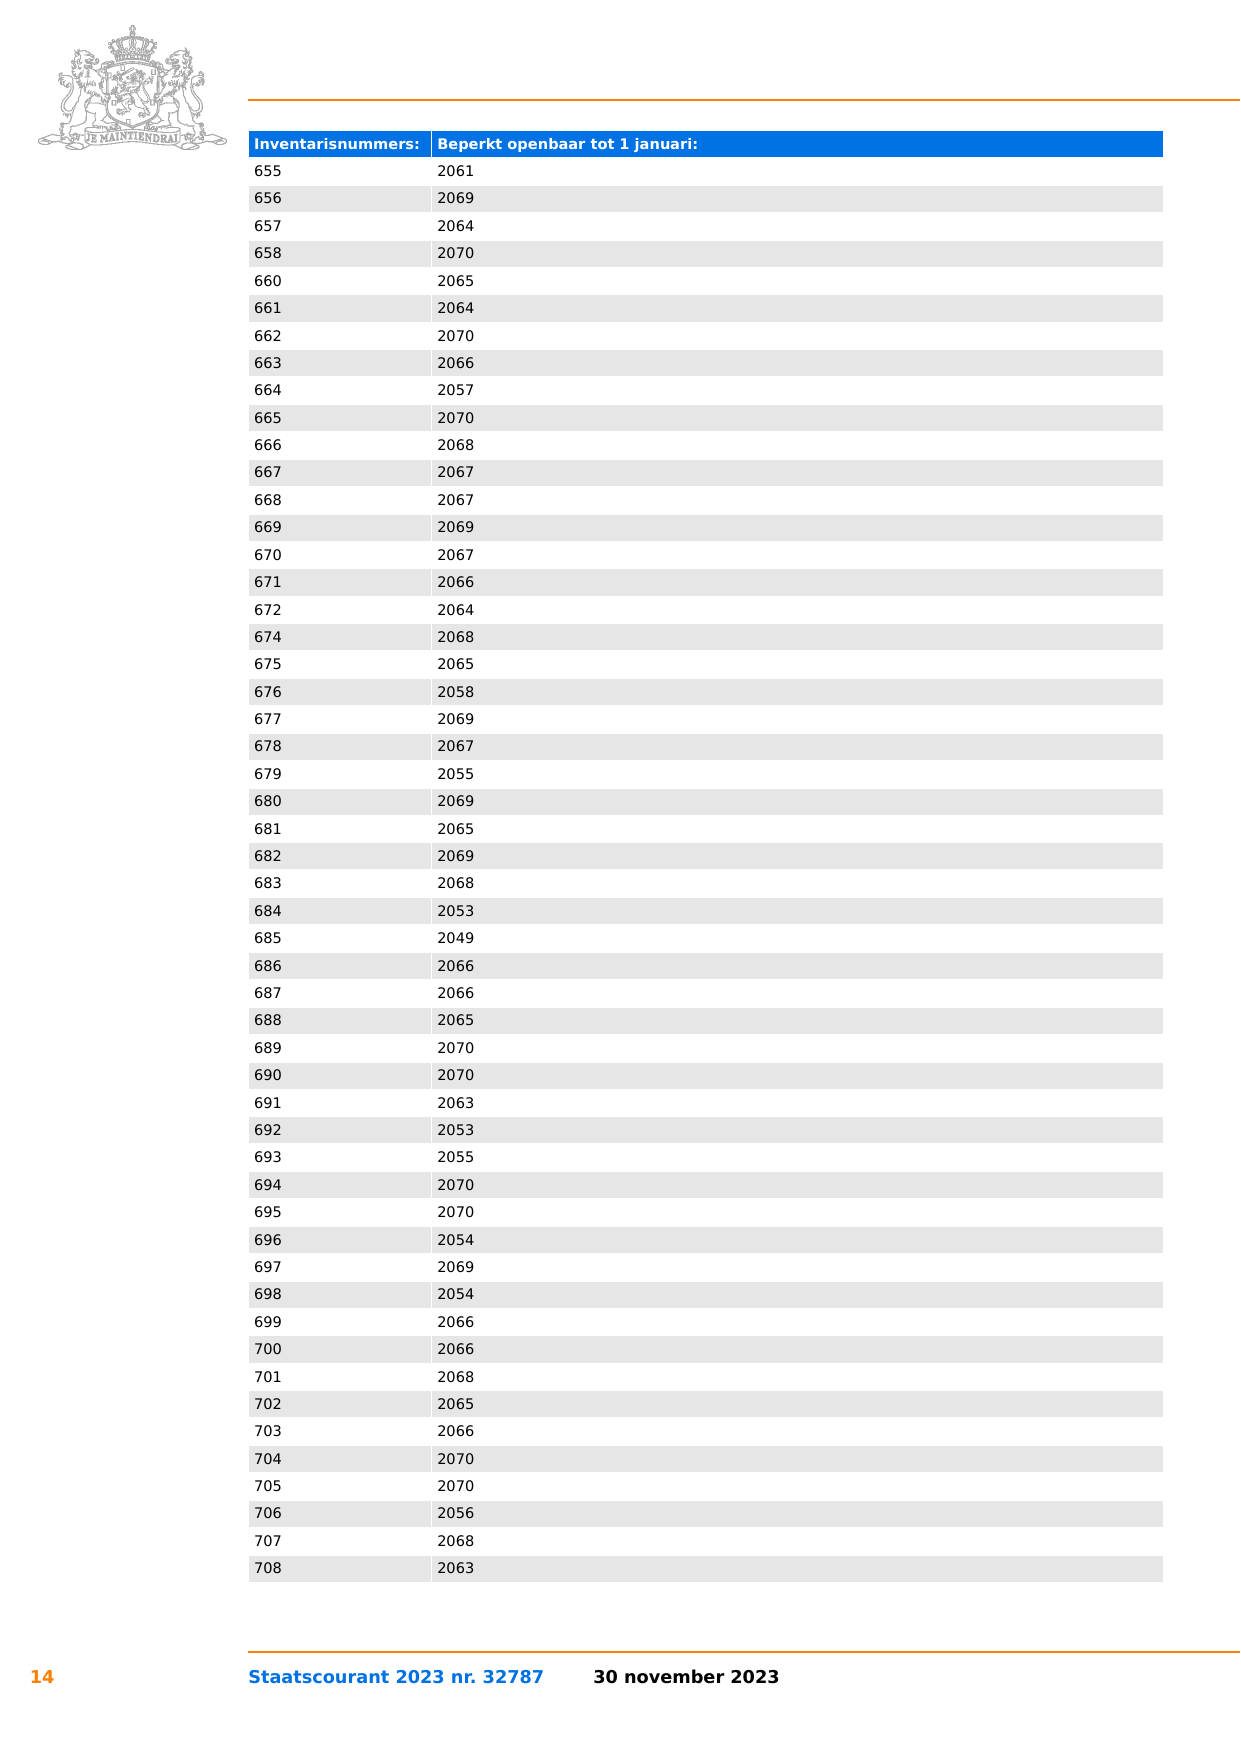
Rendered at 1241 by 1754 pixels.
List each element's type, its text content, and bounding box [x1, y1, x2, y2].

table_cell 2069 [432, 706, 1163, 733]
table_cell 2070 [432, 323, 1163, 349]
table_cell 706 [249, 1501, 431, 1527]
table_cell 2068 [432, 1364, 1163, 1390]
table_cell 678 [249, 734, 431, 760]
table_cell 664 [249, 378, 431, 404]
table_cell 689 [249, 1035, 431, 1061]
table_cell 667 [249, 460, 431, 486]
table_cell 694 [249, 1172, 431, 1198]
picture [38, 25, 227, 150]
table_cell 699 [249, 1309, 431, 1335]
table_cell 2068 [432, 432, 1163, 459]
table_cell 2067 [432, 460, 1163, 486]
table_cell 2070 [432, 241, 1163, 267]
table_cell 671 [249, 569, 431, 596]
table_cell 2069 [432, 789, 1163, 815]
table_cell 702 [249, 1391, 431, 1417]
table_cell 2058 [432, 679, 1163, 705]
table_cell 698 [249, 1282, 431, 1308]
table_cell 684 [249, 898, 431, 924]
table_cell 2054 [432, 1227, 1163, 1253]
table_header Inventarisnummers: [249, 131, 431, 157]
table_cell 2061 [432, 158, 1163, 185]
table_cell 660 [249, 268, 431, 294]
table_cell 669 [249, 515, 431, 541]
table_cell 2070 [432, 405, 1163, 431]
table_cell 663 [249, 350, 431, 376]
table_cell 708 [249, 1556, 431, 1582]
table_cell 2053 [432, 1117, 1163, 1143]
table_cell 2065 [432, 268, 1163, 294]
table_cell 691 [249, 1090, 431, 1116]
table_cell 2066 [432, 350, 1163, 376]
table_cell 2065 [432, 1391, 1163, 1417]
table_cell 2053 [432, 898, 1163, 924]
table_cell 2069 [432, 186, 1163, 212]
table_cell 2064 [432, 597, 1163, 623]
table_cell 681 [249, 816, 431, 842]
table_cell 2066 [432, 1419, 1163, 1445]
table_cell 690 [249, 1063, 431, 1089]
table_cell 2066 [432, 569, 1163, 596]
table_cell 2056 [432, 1501, 1163, 1527]
table_cell 682 [249, 843, 431, 869]
table_cell 2066 [432, 1336, 1163, 1363]
table_cell 2069 [432, 515, 1163, 541]
table_cell 2063 [432, 1556, 1163, 1582]
table_cell 686 [249, 953, 431, 979]
table_cell 697 [249, 1254, 431, 1281]
table_cell 2068 [432, 624, 1163, 650]
table_cell 2067 [432, 542, 1163, 568]
table_cell 680 [249, 789, 431, 815]
table_cell 685 [249, 925, 431, 952]
table_cell 707 [249, 1528, 431, 1554]
table_cell 658 [249, 241, 431, 267]
table_cell 2070 [432, 1473, 1163, 1500]
table_cell 693 [249, 1145, 431, 1171]
table_cell 2066 [432, 1309, 1163, 1335]
table_cell 705 [249, 1473, 431, 1500]
table_cell 2070 [432, 1063, 1163, 1089]
table_cell 2049 [432, 925, 1163, 952]
table_cell 703 [249, 1419, 431, 1445]
table_cell 661 [249, 295, 431, 322]
table_cell 676 [249, 679, 431, 705]
table_cell 657 [249, 213, 431, 239]
table_cell 2068 [432, 871, 1163, 897]
table_cell 2063 [432, 1090, 1163, 1116]
table_cell 2057 [432, 378, 1163, 404]
table_cell 2064 [432, 295, 1163, 322]
table_cell 2066 [432, 953, 1163, 979]
table_cell 2070 [432, 1172, 1163, 1198]
table_cell 2069 [432, 843, 1163, 869]
table_cell 2065 [432, 651, 1163, 678]
table_cell 2065 [432, 816, 1163, 842]
table_cell 670 [249, 542, 431, 568]
table_header Beperkt openbaar tot 1 januari: [432, 131, 1163, 157]
table_cell 2068 [432, 1528, 1163, 1554]
table_cell 677 [249, 706, 431, 733]
table_cell 2066 [432, 980, 1163, 1007]
table_cell 655 [249, 158, 431, 185]
table_cell 672 [249, 597, 431, 623]
table_cell 668 [249, 487, 431, 513]
table_cell 696 [249, 1227, 431, 1253]
table_cell 692 [249, 1117, 431, 1143]
table_cell 2055 [432, 1145, 1163, 1171]
table_cell 687 [249, 980, 431, 1007]
table_cell 2070 [432, 1199, 1163, 1226]
table_cell 674 [249, 624, 431, 650]
table_cell 2067 [432, 734, 1163, 760]
table_cell 2069 [432, 1254, 1163, 1281]
table_cell 665 [249, 405, 431, 431]
table_cell 2054 [432, 1282, 1163, 1308]
table_cell 701 [249, 1364, 431, 1390]
table_cell 2055 [432, 761, 1163, 787]
table_cell 656 [249, 186, 431, 212]
table_cell 700 [249, 1336, 431, 1363]
table_cell 2064 [432, 213, 1163, 239]
table_cell 2070 [432, 1446, 1163, 1472]
table_cell 675 [249, 651, 431, 678]
table_cell 704 [249, 1446, 431, 1472]
table_cell 662 [249, 323, 431, 349]
table_cell 679 [249, 761, 431, 787]
table_cell 2070 [432, 1035, 1163, 1061]
table_cell 2065 [432, 1008, 1163, 1034]
table_cell 2067 [432, 487, 1163, 513]
table_cell 683 [249, 871, 431, 897]
table_cell 688 [249, 1008, 431, 1034]
table_cell 695 [249, 1199, 431, 1226]
table_cell 666 [249, 432, 431, 459]
